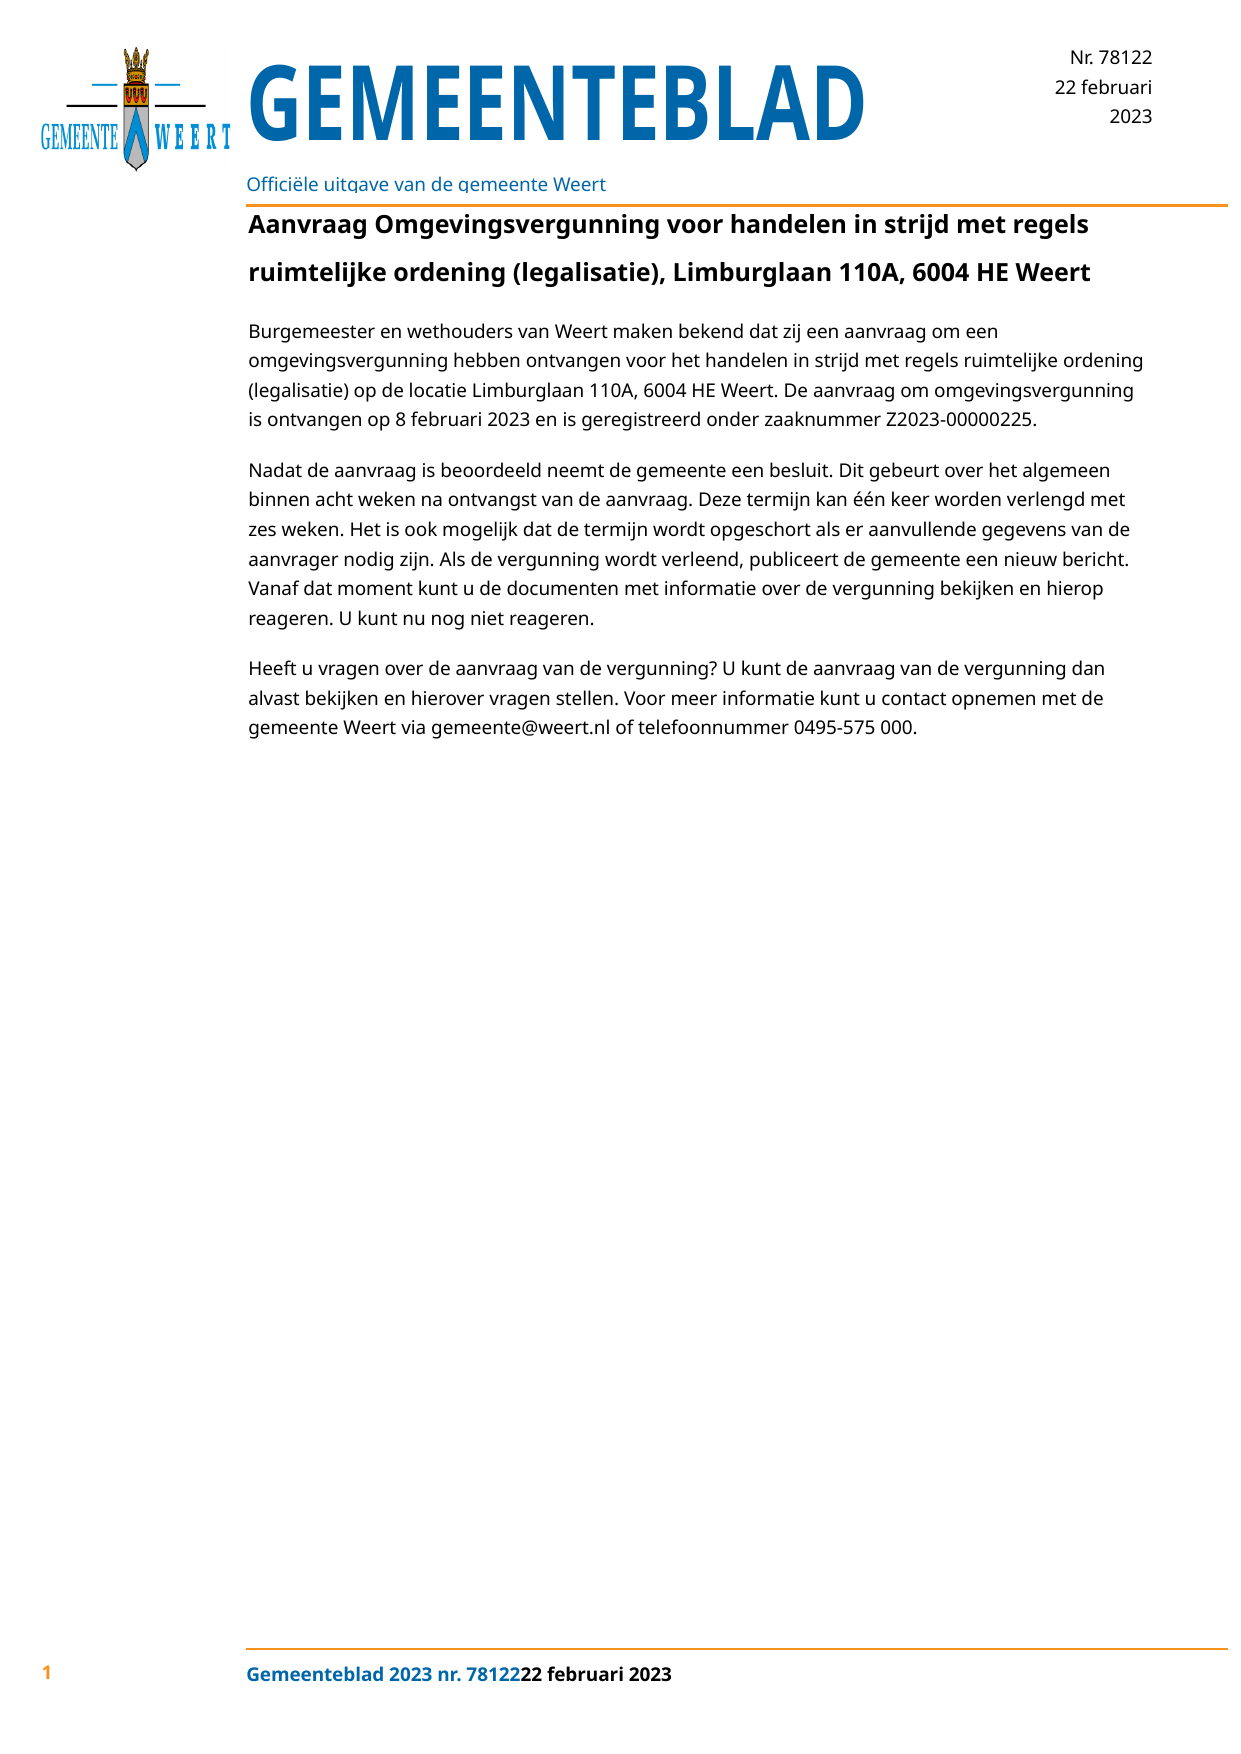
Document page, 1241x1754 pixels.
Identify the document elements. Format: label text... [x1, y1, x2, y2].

text Burgemeester en wethouders van Weert maken bekend dat zij een aanvraag om een omgevingsvergunning hebben ontvangen voor het handelen in strijd met regels ruimtelijke ordening (legalisatie) op de locatie Limburglaan 110A, 6004 HE Weert. De aanvraag om omgevingsvergunning is ontvangen op 8 februari 2023 en is geregistreerd onder zaaknummer Z2023-00000225. [248, 318, 1152, 432]
text Nadat de aanvraag is beoordeeld neemt de gemeente een besluit. Dit gebeurt over het algemeen binnen acht weken na ontvangst van de aanvraag. Deze termijn kan één keer worden verlengd met zes weken. Het is ook mogelijk dat de termijn wordt opgeschort als er aanvullende gegevens van de aanvrager nodig zijn. Als de vergunning wordt verleend, publiceert de gemeente een nieuw bericht. Vanaf dat moment kunt u de documenten met informatie over de vergunning bekijken en hierop reageren. U kunt nu nog niet reageren. [248, 457, 1152, 631]
picture [41, 47, 231, 172]
text Heeft u vragen over de aanvraag van de vergunning? U kunt de aanvraag van de vergunning dan alvast bekijken en hierover vragen stellen. Voor meer informatie kunt u contact opnemen met de gemeente Weert via gemeente@weert.nl of telefoonnummer 0495-575 000. [248, 655, 1152, 740]
text Aanvraag Omgevingsvergunning voor handelen in strijd met regels ruimtelijke ordening (legalisatie), Limburglaan 110A, 6004 HE Weert [248, 207, 1152, 288]
